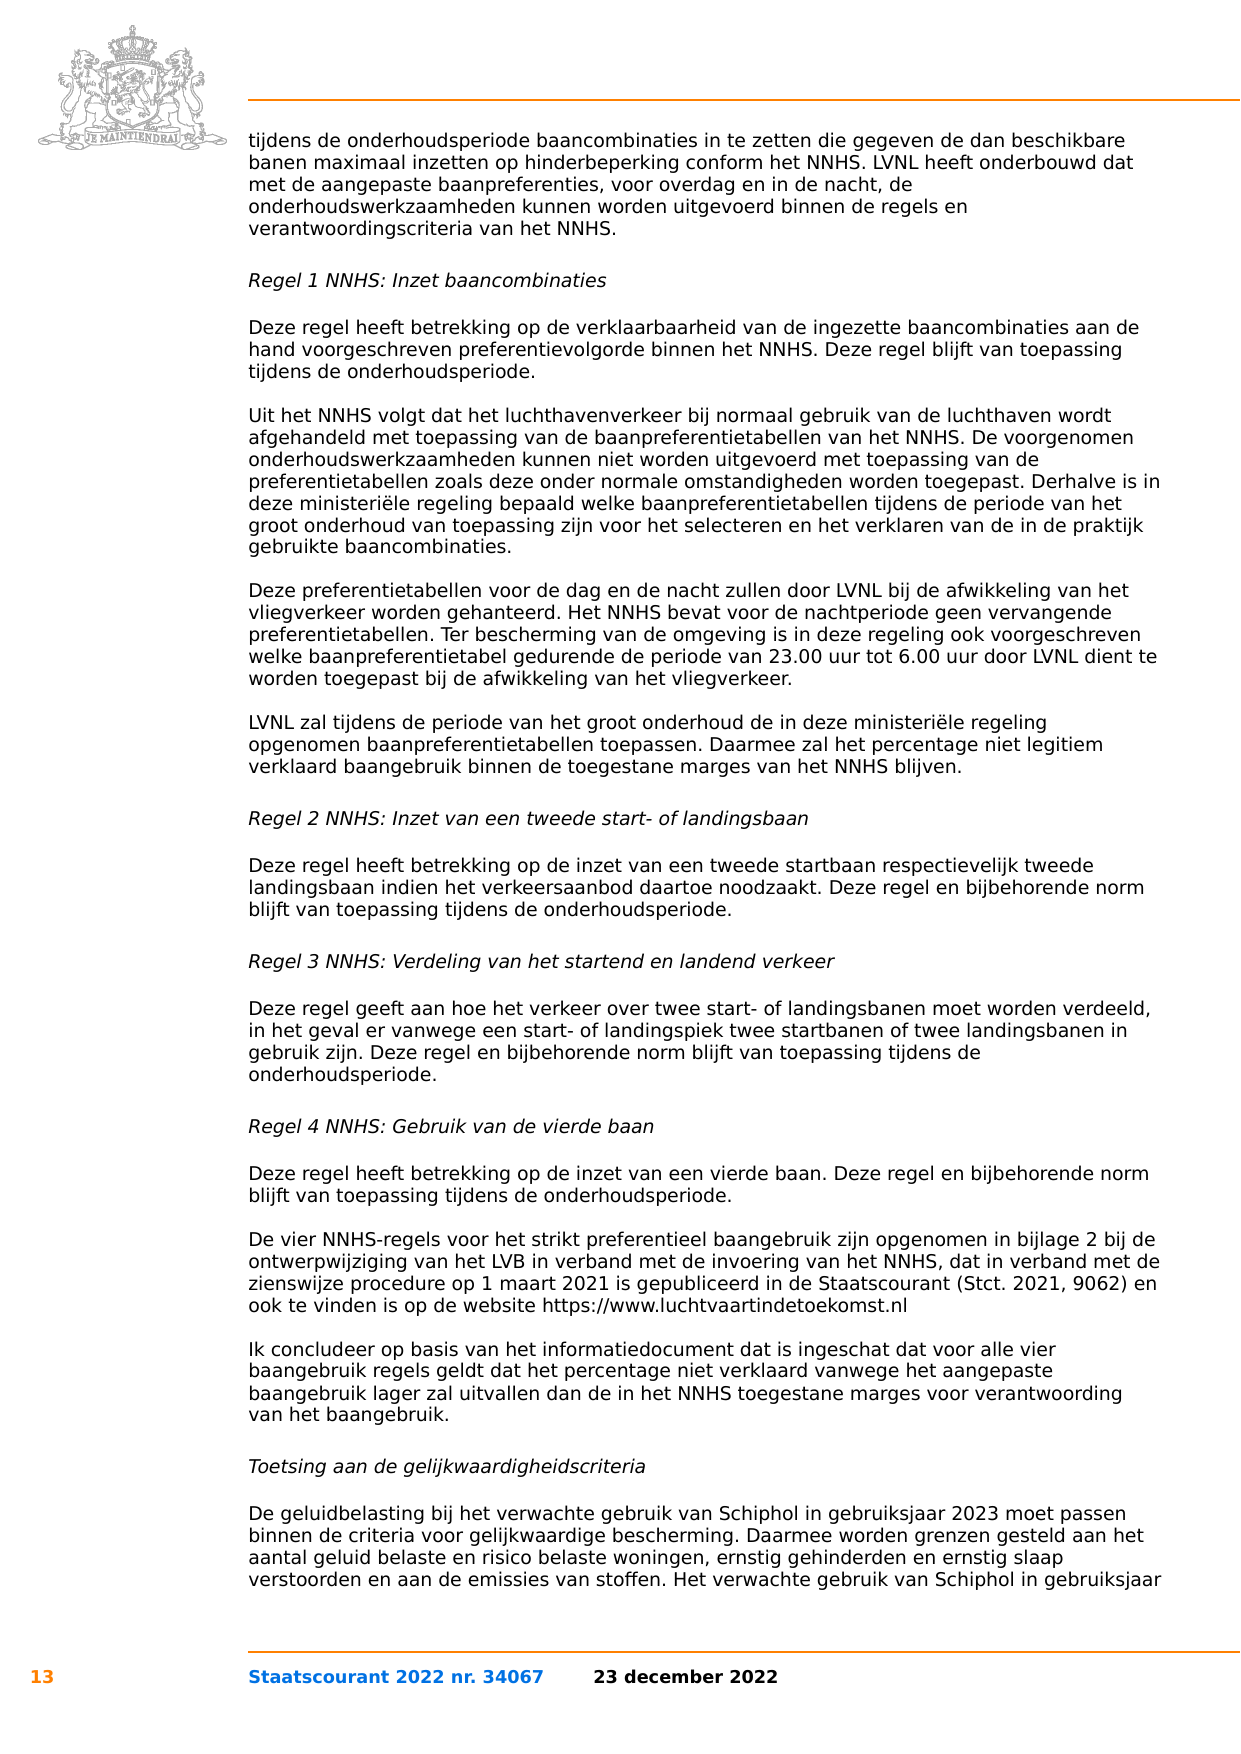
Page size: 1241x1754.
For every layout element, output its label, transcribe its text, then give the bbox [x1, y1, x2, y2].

text Deze preferentietabellen voor de dag en de nacht zullen door LVNL bij de afwikkeling van het vliegverkeer worden gehanteerd. Het NNHS bevat voor de nachtperiode geen vervangende preferentietabellen. Ter bescherming van de omgeving is in deze regeling ook voorgeschreven welke baanpreferentietabel gedurende de periode van 23.00 uur tot 6.00 uur door LVNL dient te worden toegepast bij de afwikkeling van het vliegverkeer. [248, 580, 1163, 690]
text Ik concludeer op basis van het informatiedocument dat is ingeschat dat voor alle vier baangebruik regels geldt dat het percentage niet verklaard vanwege het aangepaste baangebruik lager zal uitvallen dan de in het NNHS toegestane marges voor verantwoording van het baangebruik. [248, 1338, 1163, 1426]
text Deze regel heeft betrekking op de verklaarbaarheid van de ingezette baancombinaties aan de hand voorgeschreven preferentievolgorde binnen het NNHS. Deze regel blijft van toepassing tijdens de onderhoudsperiode. [248, 317, 1163, 383]
subtitle Regel 4 NNHS: Gebruik van de vierde baan [248, 1116, 1163, 1138]
subtitle Regel 1 NNHS: Inzet baancombinaties [248, 270, 1163, 292]
text Uit het NNHS volgt dat het luchthavenverkeer bij normaal gebruik van de luchthaven wordt afgehandeld met toepassing van de baanpreferentietabellen van het NNHS. De voorgenomen onderhoudswerkzaamheden kunnen niet worden uitgevoerd met toepassing van de preferentietabellen zoals deze onder normale omstandigheden worden toegepast. Derhalve is in deze ministeriële regeling bepaald welke baanpreferentietabellen tijdens de periode van het groot onderhoud van toepassing zijn voor het selecteren en het verklaren van de in de praktijk gebruikte baancombinaties. [248, 404, 1163, 558]
subtitle Regel 2 NNHS: Inzet van een tweede start- of landingsbaan [248, 808, 1163, 830]
picture [38, 25, 227, 150]
text LVNL zal tijdens de periode van het groot onderhoud de in deze ministeriële regeling opgenomen baanpreferentietabellen toepassen. Daarmee zal het percentage niet legitiem verklaard baangebruik binnen de toegestane marges van het NNHS blijven. [248, 712, 1163, 778]
subtitle Toetsing aan de gelijkwaardigheidscriteria [248, 1456, 1163, 1478]
text De geluidbelasting bij het verwachte gebruik van Schiphol in gebruiksjaar 2023 moet passen binnen de criteria voor gelijkwaardige bescherming. Daarmee worden grenzen gesteld aan het aantal geluid belaste en risico belaste woningen, ernstig gehinderden en ernstig slaap verstoorden en aan de emissies van stoffen. Het verwachte gebruik van Schiphol in gebruiksjaar [248, 1503, 1163, 1591]
text Deze regel heeft betrekking op de inzet van een vierde baan. Deze regel en bijbehorende norm blijft van toepassing tijdens de onderhoudsperiode. [248, 1163, 1163, 1207]
text Deze regel geeft aan hoe het verkeer over twee start- of landingsbanen moet worden verdeeld, in het geval er vanwege een start- of landingspiek twee startbanen of twee landingsbanen in gebruik zijn. Deze regel en bijbehorende norm blijft van toepassing tijdens de onderhoudsperiode. [248, 998, 1163, 1086]
text tijdens de onderhoudsperiode baancombinaties in te zetten die gegeven de dan beschikbare banen maximaal inzetten op hinderbeperking conform het NNHS. LVNL heeft onderbouwd dat met de aangepaste baanpreferenties, voor overdag en in de nacht, de onderhoudswerkzaamheden kunnen worden uitgevoerd binnen de regels en verantwoordingscriteria van het NNHS. [248, 130, 1163, 240]
subtitle Regel 3 NNHS: Verdeling van het startend en landend verkeer [248, 951, 1163, 973]
text Deze regel heeft betrekking op de inzet van een tweede startbaan respectievelijk tweede landingsbaan indien het verkeersaanbod daartoe noodzaakt. Deze regel en bijbehorende norm blijft van toepassing tijdens de onderhoudsperiode. [248, 855, 1163, 921]
text De vier NNHS-regels voor het strikt preferentieel baangebruik zijn opgenomen in bijlage 2 bij de ontwerpwijziging van het LVB in verband met de invoering van het NNHS, dat in verband met de zienswijze procedure op 1 maart 2021 is gepubliceerd in de Staatscourant (Stct. 2021, 9062) en ook te vinden is op de website https://www.luchtvaartindetoekomst.nl [248, 1229, 1163, 1317]
